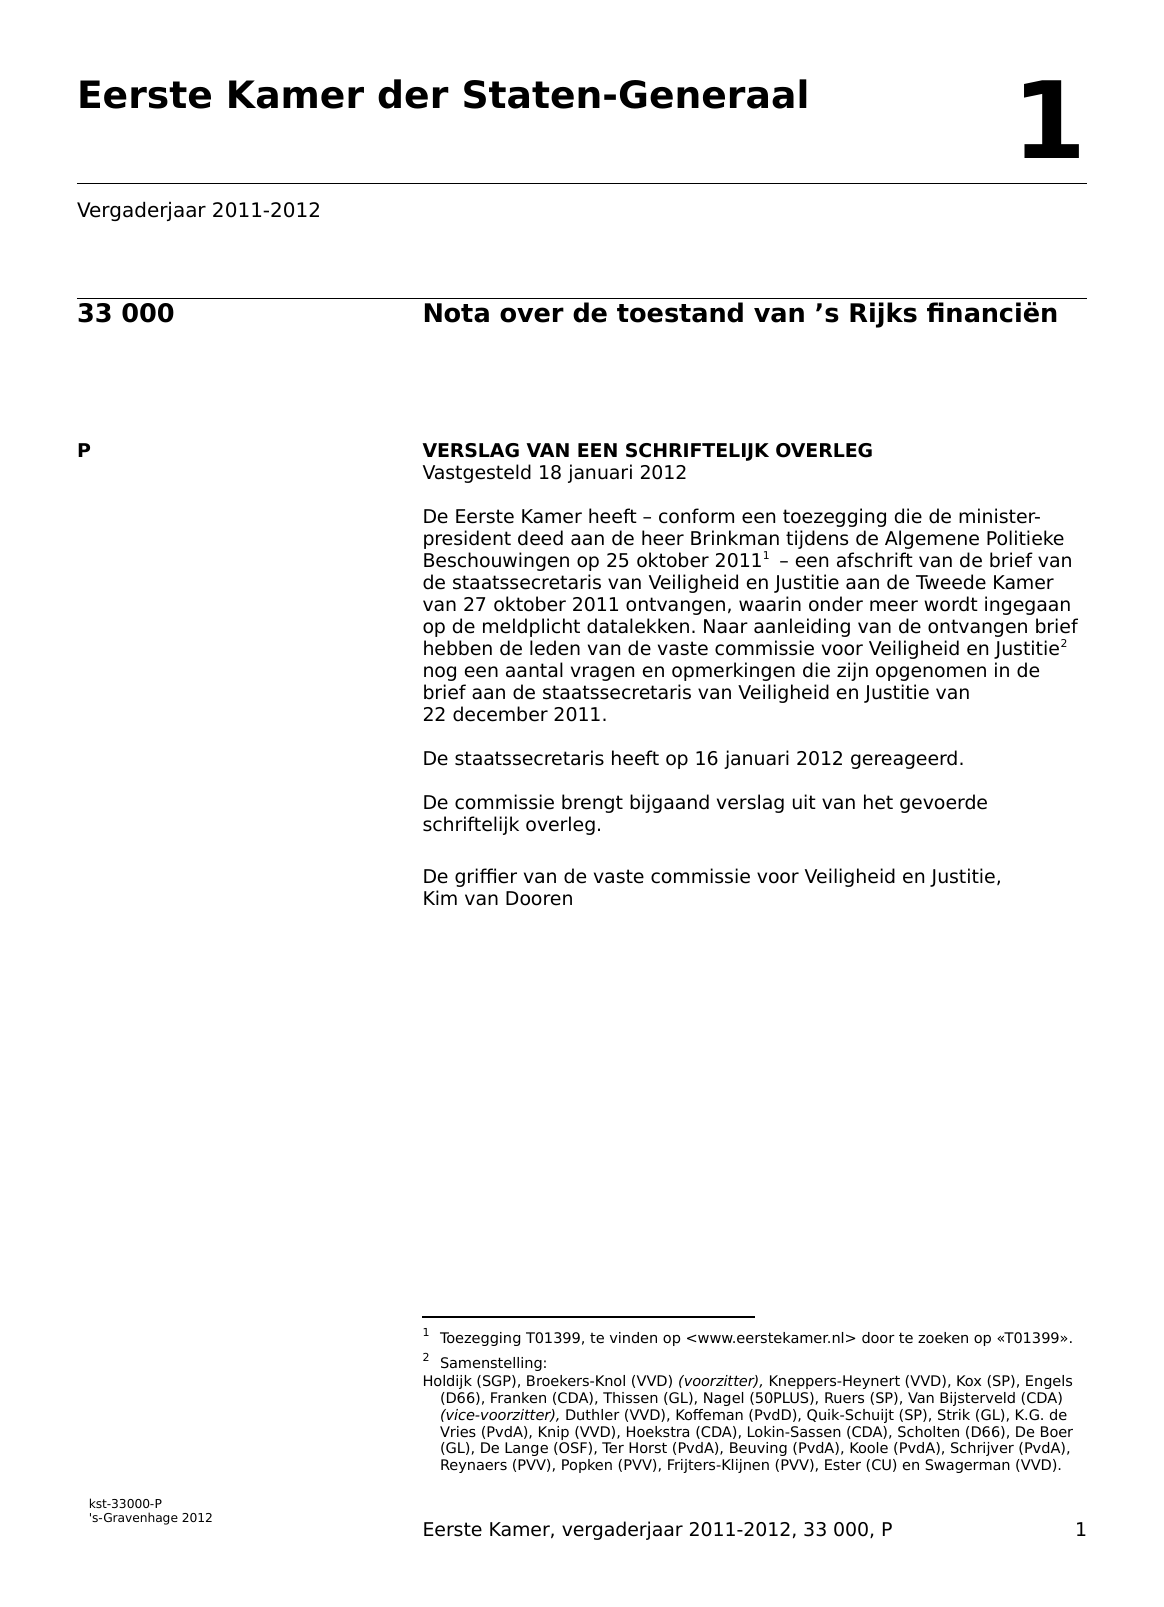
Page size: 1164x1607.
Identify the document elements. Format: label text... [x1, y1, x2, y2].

text De griffier van de vaste commissie voor Veiligheid en Justitie, Kim van Dooren [422, 866, 1087, 910]
text 's-Gravenhage 2012 [88, 1511, 323, 1525]
subtitle 33 000 Nota over de toestand van ’s Rijks financiën [77, 299, 1087, 329]
table_header 1 [886, 59, 1087, 183]
table_header Eerste Kamer der Staten-Generaal [77, 59, 886, 183]
text kst-33000-P [88, 1497, 323, 1511]
text Samenstelling: [422, 1351, 1087, 1373]
table_cell Vergaderjaar 2011-2012 [77, 184, 1087, 298]
text Holdijk (SGP), Broekers-Knol (VVD) (voorzitter), Kneppers-Heynert (VVD), Kox (SP), Engels (D66), Franken (CDA), Thissen (GL), Nagel (50PLUS), Ruers (SP), Van Bijsterveld (CDA) (vice-voorzitter), Duthler (VVD), Koffeman (PvdD), Quik-Schuijt (SP), Strik (GL), K.G. de Vries (PvdA), Knip (VVD), Hoekstra (CDA), Lokin-Sassen (CDA), Scholten (D66), De Boer (GL), De Lange (OSF), Ter Horst (PvdA), Beuving (PvdA), Koole (PvdA), Schrijver (PvdA), Reynaers (PVV), Popken (PVV), Frijters-Klijnen (PVV), Ester (CU) en Swagerman (VVD). [422, 1373, 1087, 1474]
text De staatssecretaris heeft op 16 januari 2012 gereageerd. [422, 748, 1087, 770]
text Toezegging T01399, te vinden op <www.eerstekamer.nl> door te zoeken op «T01399». [422, 1326, 1087, 1348]
subtitle P VERSLAG VAN EEN SCHRIFTELIJK OVERLEG [77, 440, 1087, 462]
text De commissie brengt bijgaand verslag uit van het gevoerde schriftelijk overleg. [422, 792, 1087, 836]
text Vastgesteld 18 januari 2012 [422, 462, 1087, 484]
text De Eerste Kamer heeft – conform een toezegging die de minister-president deed aan de heer Brinkman tijdens de Algemene Politieke Beschouwingen op 25 oktober 2011 – een afschrift van de brief van de staatssecretaris van Veiligheid en Justitie aan de Tweede Kamer van 27 oktober 2011 ontvangen, waarin onder meer wordt ingegaan op de meldplicht datalekken. Naar aanleiding van de ontvangen brief hebben de leden van de vaste commissie voor Veiligheid en Justitie nog een aantal vragen en opmerkingen die zijn opgenomen in de brief aan de staatssecretaris van Veiligheid en Justitie van 22 december 2011. [422, 506, 1087, 726]
